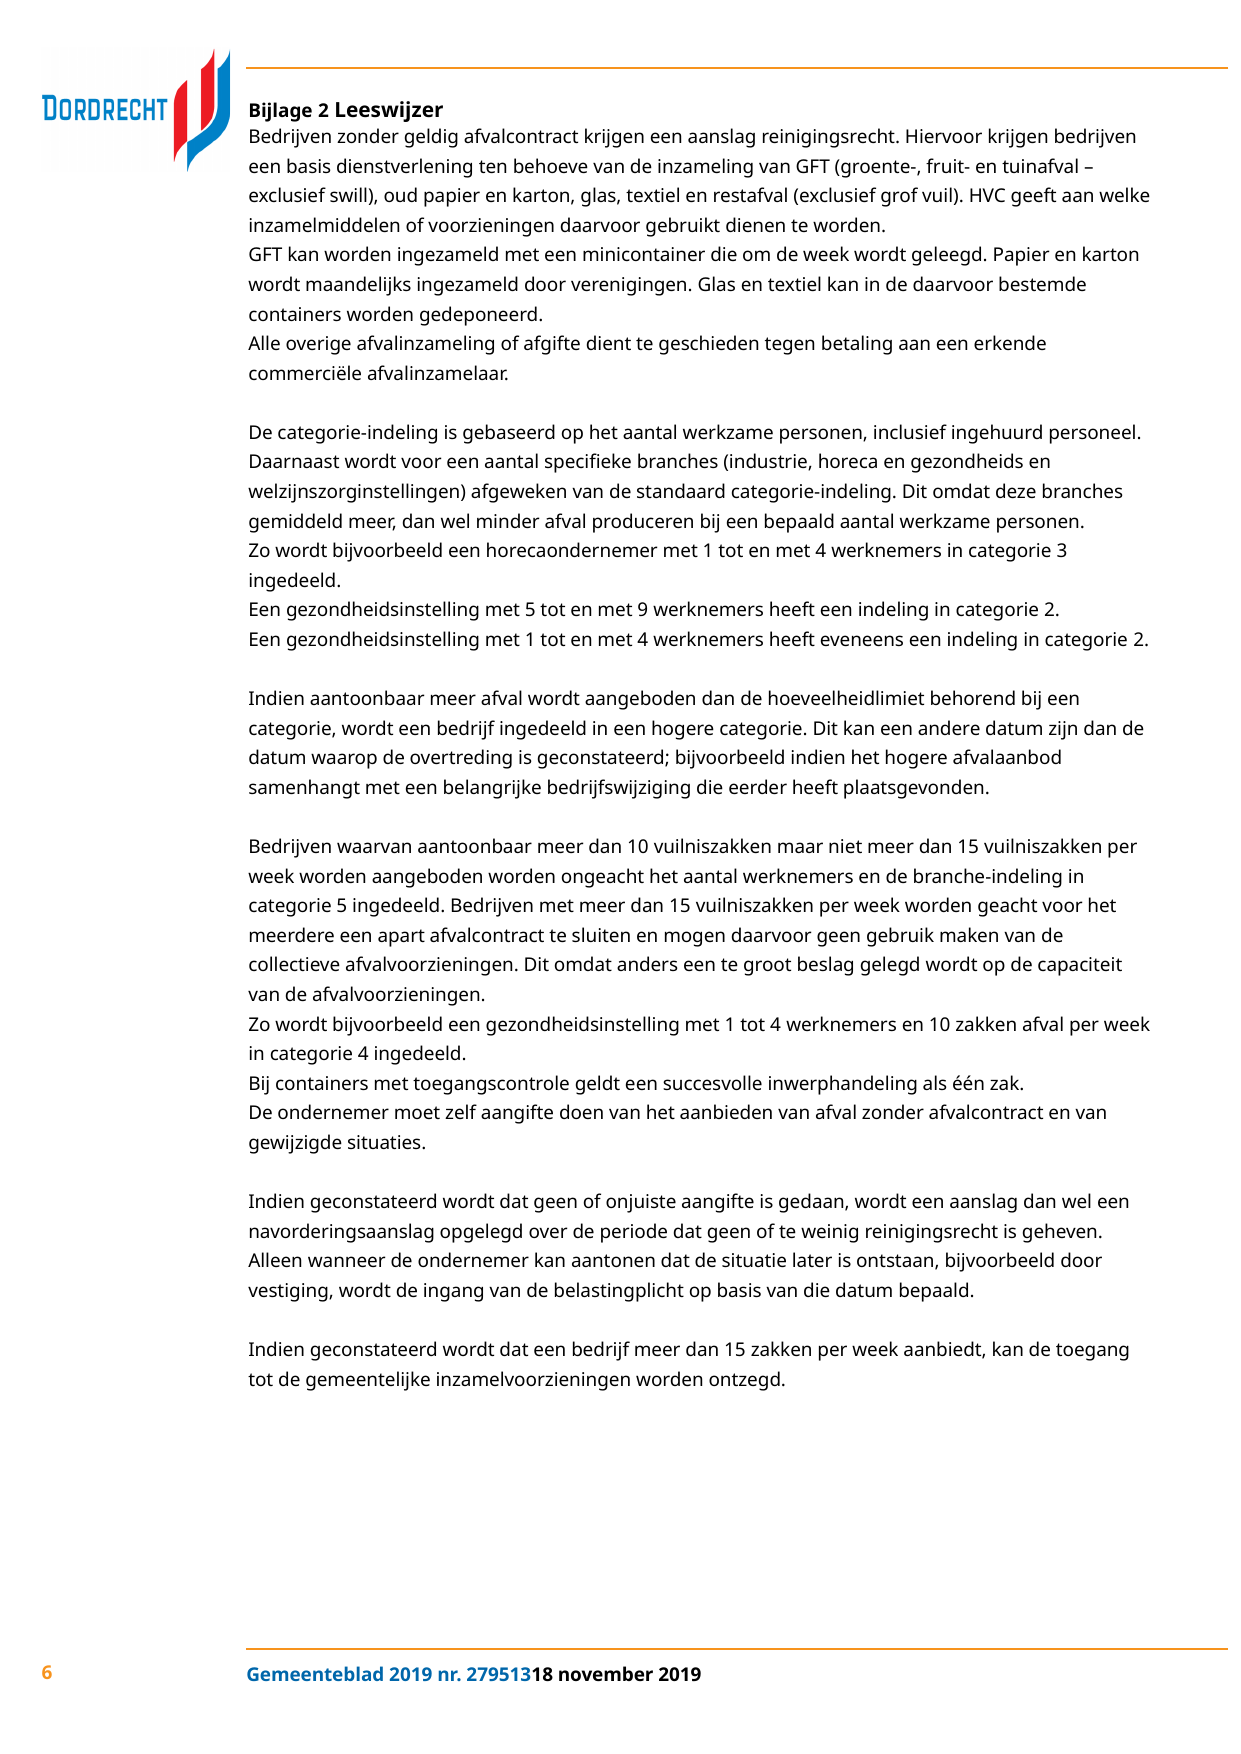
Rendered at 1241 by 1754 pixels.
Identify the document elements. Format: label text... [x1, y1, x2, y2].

text Zo wordt bijvoorbeeld een horecaondernemer met 1 tot en met 4 werknemers in categorie 3 ingedeeld. [248, 537, 1152, 593]
picture [41, 47, 231, 172]
text Indien aantoonbaar meer afval wordt aangeboden dan de hoeveelheidlimiet behorend bij een categorie, wordt een bedrijf ingedeeld in een hogere categorie. Dit kan een andere datum zijn dan de datum waarop de overtreding is geconstateerd; bijvoorbeeld indien het hogere afvalaanbod samenhangt met een belangrijke bedrijfswijziging die eerder heeft plaatsgevonden. [248, 685, 1152, 800]
text Bij containers met toegangscontrole geldt een succesvolle inwerphandeling als één zak. [248, 1070, 1152, 1096]
text Zo wordt bijvoorbeeld een gezondheidsinstelling met 1 tot 4 werknemers en 10 zakken afval per week in categorie 4 ingedeeld. [248, 1011, 1152, 1066]
text Een gezondheidsinstelling met 5 tot en met 9 werknemers heeft een indeling in categorie 2. [248, 597, 1152, 622]
text Bijlage 2 Leeswijzer [248, 95, 1152, 123]
text Bedrijven zonder geldig afvalcontract krijgen een aanslag reinigingsrecht. Hiervoor krijgen bedrijven een basis dienstverlening ten behoeve van de inzameling van GFT (groente-, fruit- en tuinafval – exclusief swill), oud papier en karton, glas, textiel en restafval (exclusief grof vuil). HVC geeft aan welke inzamelmiddelen of voorzieningen daarvoor gebruikt dienen te worden. [248, 123, 1152, 238]
text Bedrijven waarvan aantoonbaar meer dan 10 vuilniszakken maar niet meer dan 15 vuilniszakken per week worden aangeboden worden ongeacht het aantal werknemers en de branche-indeling in categorie 5 ingedeeld. Bedrijven met meer dan 15 vuilniszakken per week worden geacht voor het meerdere een apart afvalcontract te sluiten en mogen daarvoor geen gebruik maken van de collectieve afvalvoorzieningen. Dit omdat anders een te groot beslag gelegd wordt op de capaciteit van de afvalvoorzieningen. [248, 833, 1152, 1007]
text De categorie-indeling is gebaseerd op het aantal werkzame personen, inclusief ingehuurd personeel. Daarnaast wordt voor een aantal specifieke branches (industrie, horeca en gezondheids en welzijnszorginstellingen) afgeweken van de standaard categorie-indeling. Dit omdat deze branches gemiddeld meer, dan wel minder afval produceren bij een bepaald aantal werkzame personen. [248, 419, 1152, 534]
text Alle overige afvalinzameling of afgifte dient te geschieden tegen betaling aan een erkende commerciële afvalinzamelaar. [248, 330, 1152, 386]
text Indien geconstateerd wordt dat een bedrijf meer dan 15 zakken per week aanbiedt, kan de toegang tot de gemeentelijke inzamelvoorzieningen worden ontzegd. [248, 1336, 1152, 1392]
text Indien geconstateerd wordt dat geen of onjuiste aangifte is gedaan, wordt een aanslag dan wel een navorderingsaanslag opgelegd over de periode dat geen of te weinig reinigingsrecht is geheven. Alleen wanneer de ondernemer kan aantonen dat de situatie later is ontstaan, bijvoorbeeld door vestiging, wordt de ingang van de belastingplicht op basis van die datum bepaald. [248, 1188, 1152, 1303]
text GFT kan worden ingezameld met een minicontainer die om de week wordt geleegd. Papier en karton wordt maandelijks ingezameld door verenigingen. Glas en textiel kan in de daarvoor bestemde containers worden gedeponeerd. [248, 242, 1152, 327]
text De ondernemer moet zelf aangifte doen van het aanbieden van afval zonder afvalcontract en van gewijzigde situaties. [248, 1099, 1152, 1155]
text Een gezondheidsinstelling met 1 tot en met 4 werknemers heeft eveneens een indeling in categorie 2. [248, 626, 1152, 652]
